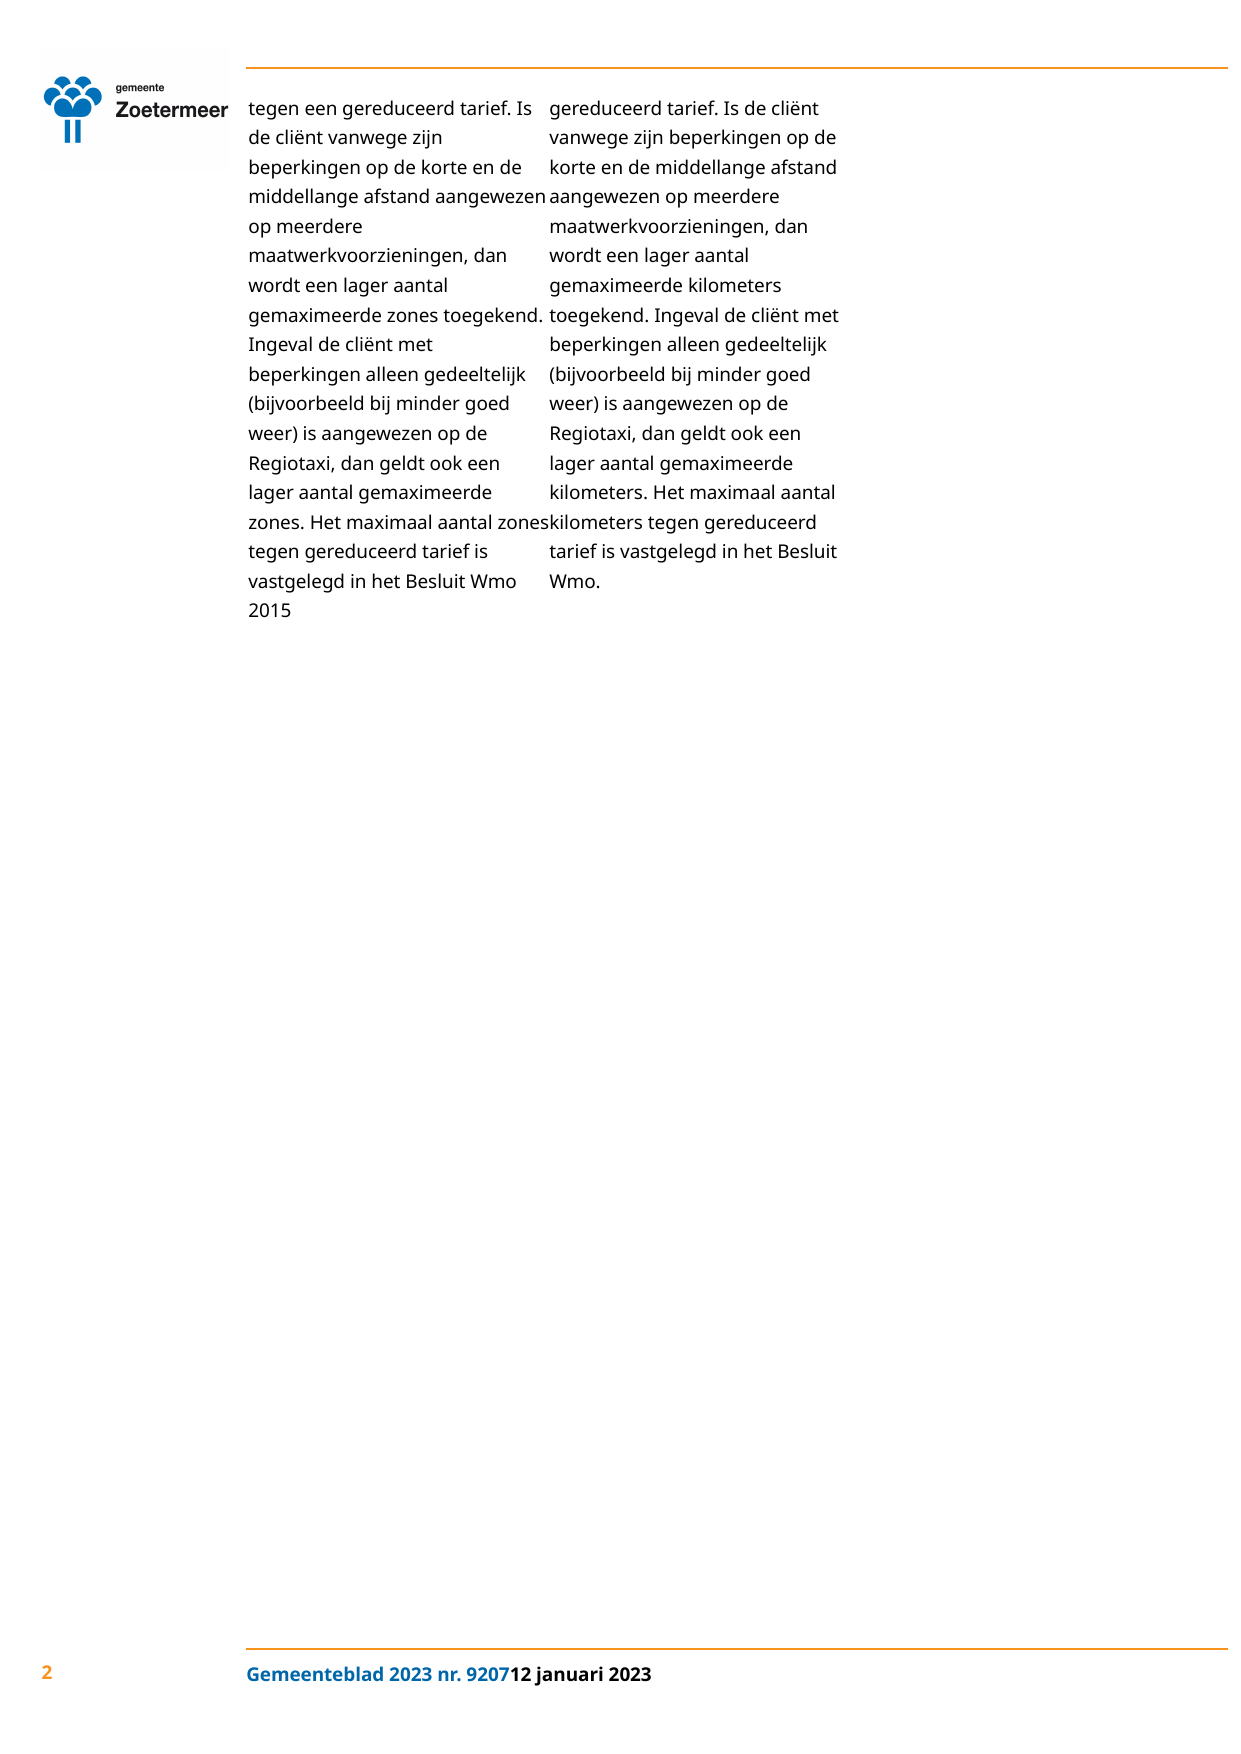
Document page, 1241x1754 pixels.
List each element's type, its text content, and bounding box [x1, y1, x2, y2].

table_cell tegen een gereduceerd tarief. Is de cliënt vanwege zijn beperkingen op de korte en de middellange afstand aangewezen op meerdere maatwerkvoorzieningen, dan wordt een lager aantal gemaximeerde zones toegekend. Ingeval de cliënt met beperkingen alleen gedeeltelijk (bijvoorbeeld bij minder goed weer) is aangewezen op de Regiotaxi, dan geldt ook een lager aantal gemaximeerde zones. Het maximaal aantal zones tegen gereduceerd tarief is vastgelegd in het Besluit Wmo 2015 [248, 95, 549, 623]
table_cell gereduceerd tarief. Is de cliënt vanwege zijn beperkingen op de korte en de middellange afstand aangewezen op meerdere maatwerkvoorzieningen, dan wordt een lager aantal gemaximeerde kilometers toegekend. Ingeval de cliënt met beperkingen alleen gedeeltelijk (bijvoorbeeld bij minder goed weer) is aangewezen op de Regiotaxi, dan geldt ook een lager aantal gemaximeerde kilometers. Het maximaal aantal kilometers tegen gereduceerd tarief is vastgelegd in het Besluit Wmo. [549, 95, 850, 623]
table_cell [850, 95, 1152, 623]
picture [41, 47, 231, 172]
